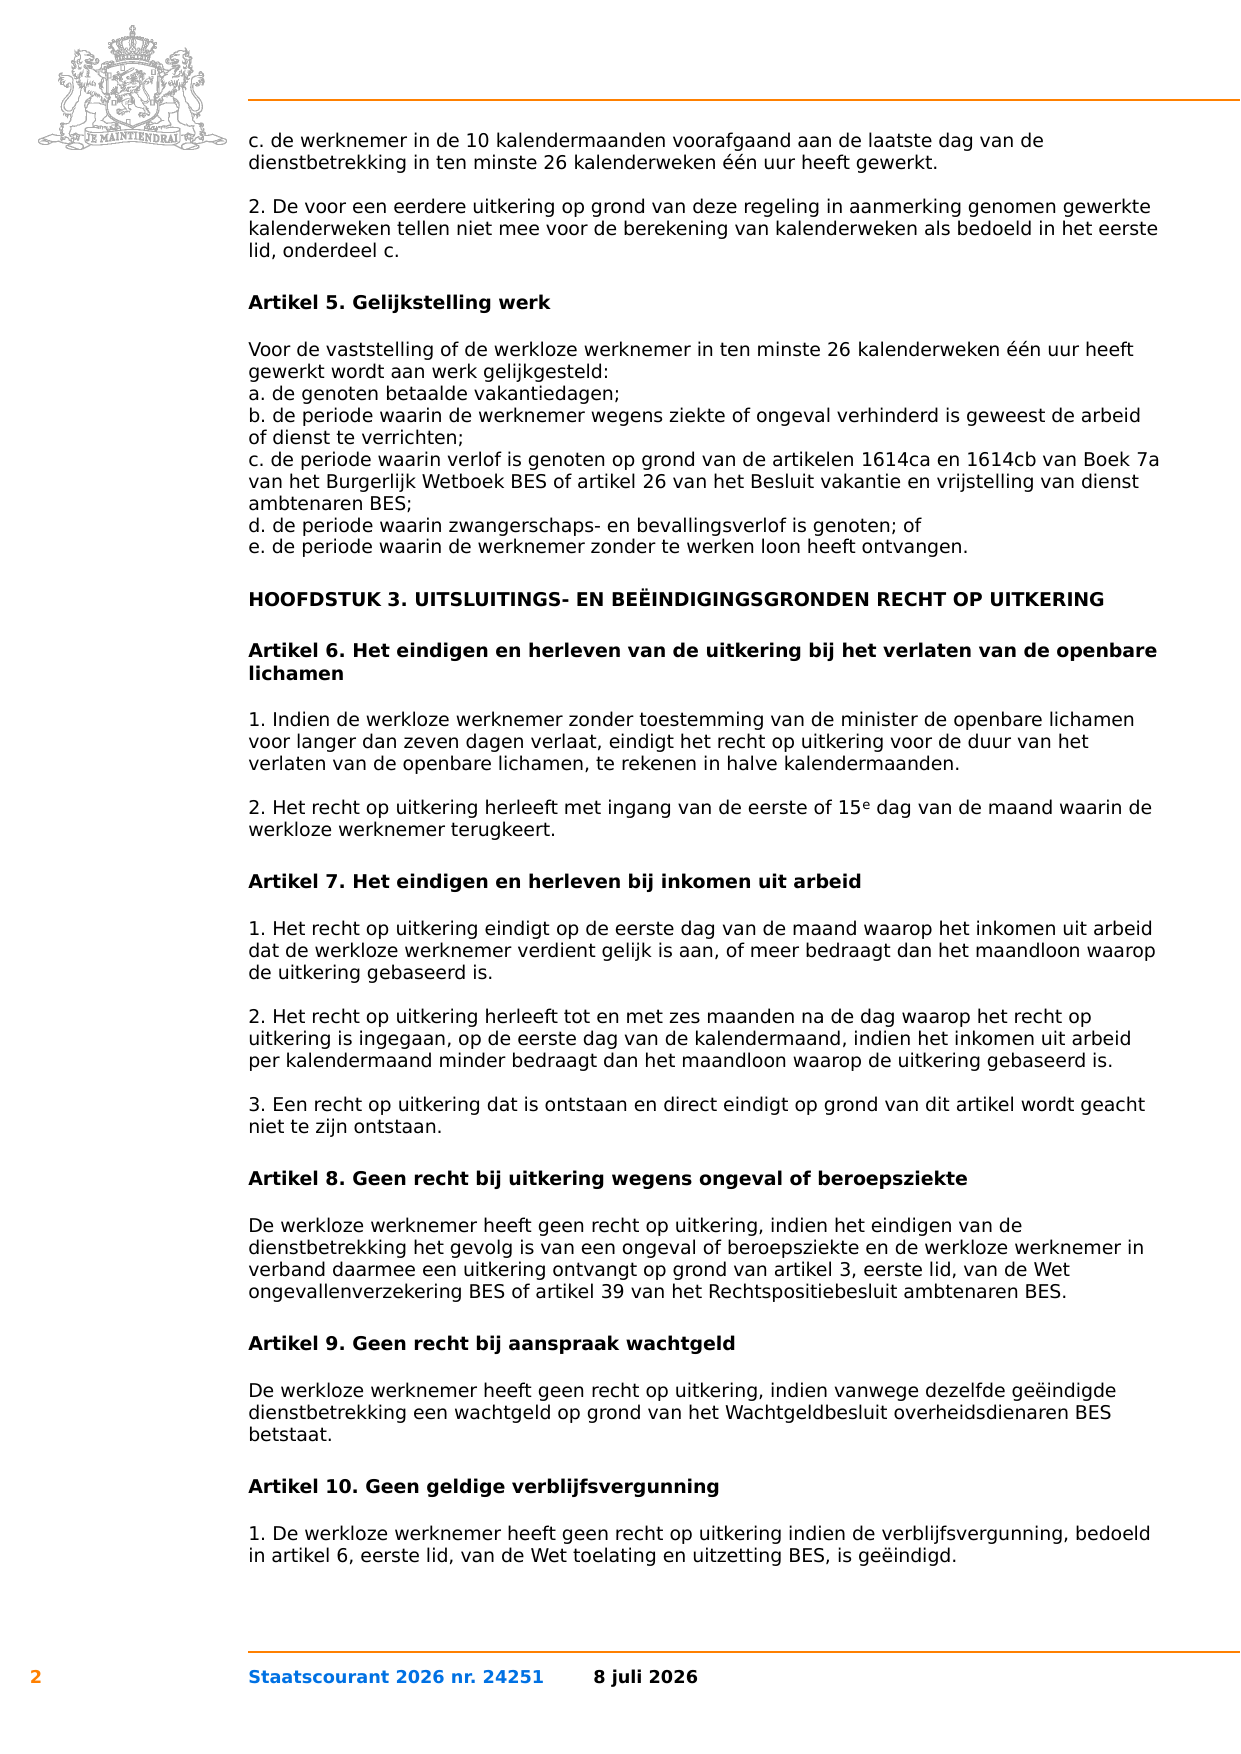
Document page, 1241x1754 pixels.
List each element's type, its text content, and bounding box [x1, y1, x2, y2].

text Voor de vaststelling of de werkloze werknemer in ten minste 26 kalenderweken één uur heeft gewerkt wordt aan werk gelijkgesteld: [248, 339, 1163, 383]
text De werkloze werknemer heeft geen recht op uitkering, indien het eindigen van de dienstbetrekking het gevolg is van een ongeval of beroepsziekte en de werkloze werknemer in verband daarmee een uitkering ontvangt op grond van artikel 3, eerste lid, van de Wet ongevallenverzekering BES of artikel 39 van het Rechtspositiebesluit ambtenaren BES. [248, 1215, 1163, 1303]
text c. de periode waarin verlof is genoten op grond van de artikelen 1614ca en 1614cb van Boek 7a van het Burgerlijk Wetboek BES of artikel 26 van het Besluit vakantie en vrijstelling van dienst ambtenaren BES; [248, 448, 1163, 514]
text 1. Indien de werkloze werknemer zonder toestemming van de minister de openbare lichamen voor langer dan zeven dagen verlaat, eindigt het recht op uitkering voor de duur van het verlaten van de openbare lichamen, te rekenen in halve kalendermaanden. [248, 709, 1163, 775]
text a. de genoten betaalde vakantiedagen; [248, 383, 1163, 404]
text De werkloze werknemer heeft geen recht op uitkering, indien vanwege dezelfde geëindigde dienstbetrekking een wachtgeld op grond van het Wachtgeldbesluit overheidsdienaren BES betstaat. [248, 1379, 1163, 1446]
text 2. Het recht op uitkering herleeft met ingang van de eerste of 15e dag van de maand waarin de werkloze werknemer terugkeert. [248, 797, 1163, 841]
subtitle Artikel 5. Gelijkstelling werk [248, 292, 1163, 314]
subtitle Artikel 6. Het eindigen en herleven van de uitkering bij het verlaten van de openbare lichamen [248, 640, 1163, 684]
text c. de werknemer in de 10 kalendermaanden voorafgaand aan de laatste dag van de dienstbetrekking in ten minste 26 kalenderweken één uur heeft gewerkt. [248, 130, 1163, 174]
text e. de periode waarin de werknemer zonder te werken loon heeft ontvangen. [248, 536, 1163, 558]
text 2. Het recht op uitkering herleeft tot en met zes maanden na de dag waarop het recht op uitkering is ingegaan, op de eerste dag van de kalendermaand, indien het inkomen uit arbeid per kalendermaand minder bedraagt dan het maandloon waarop de uitkering gebaseerd is. [248, 1006, 1163, 1072]
text 3. Een recht op uitkering dat is ontstaan en direct eindigt op grond van dit artikel wordt geacht niet te zijn ontstaan. [248, 1094, 1163, 1138]
subtitle Artikel 7. Het eindigen en herleven bij inkomen uit arbeid [248, 871, 1163, 893]
subtitle HOOFDSTUK 3. UITSLUITINGS- EN BEËINDIGINGSGRONDEN RECHT OP UITKERING [248, 588, 1163, 610]
subtitle Artikel 10. Geen geldige verblijfsvergunning [248, 1476, 1163, 1497]
text 1. De werkloze werknemer heeft geen recht op uitkering indien de verblijfsvergunning, bedoeld in artikel 6, eerste lid, van de Wet toelating en uitzetting BES, is geëindigd. [248, 1522, 1163, 1566]
text d. de periode waarin zwangerschaps- en bevallingsverlof is genoten; of [248, 514, 1163, 536]
text 2. De voor een eerdere uitkering op grond van deze regeling in aanmerking genomen gewerkte kalenderweken tellen niet mee voor de berekening van kalenderweken als bedoeld in het eerste lid, onderdeel c. [248, 196, 1163, 262]
subtitle Artikel 8. Geen recht bij uitkering wegens ongeval of beroepsziekte [248, 1168, 1163, 1190]
picture [38, 25, 227, 150]
text 1. Het recht op uitkering eindigt op de eerste dag van de maand waarop het inkomen uit arbeid dat de werkloze werknemer verdient gelijk is aan, of meer bedraagt dan het maandloon waarop de uitkering gebaseerd is. [248, 918, 1163, 984]
subtitle Artikel 9. Geen recht bij aanspraak wachtgeld [248, 1333, 1163, 1354]
text b. de periode waarin de werknemer wegens ziekte of ongeval verhinderd is geweest de arbeid of dienst te verrichten; [248, 404, 1163, 448]
